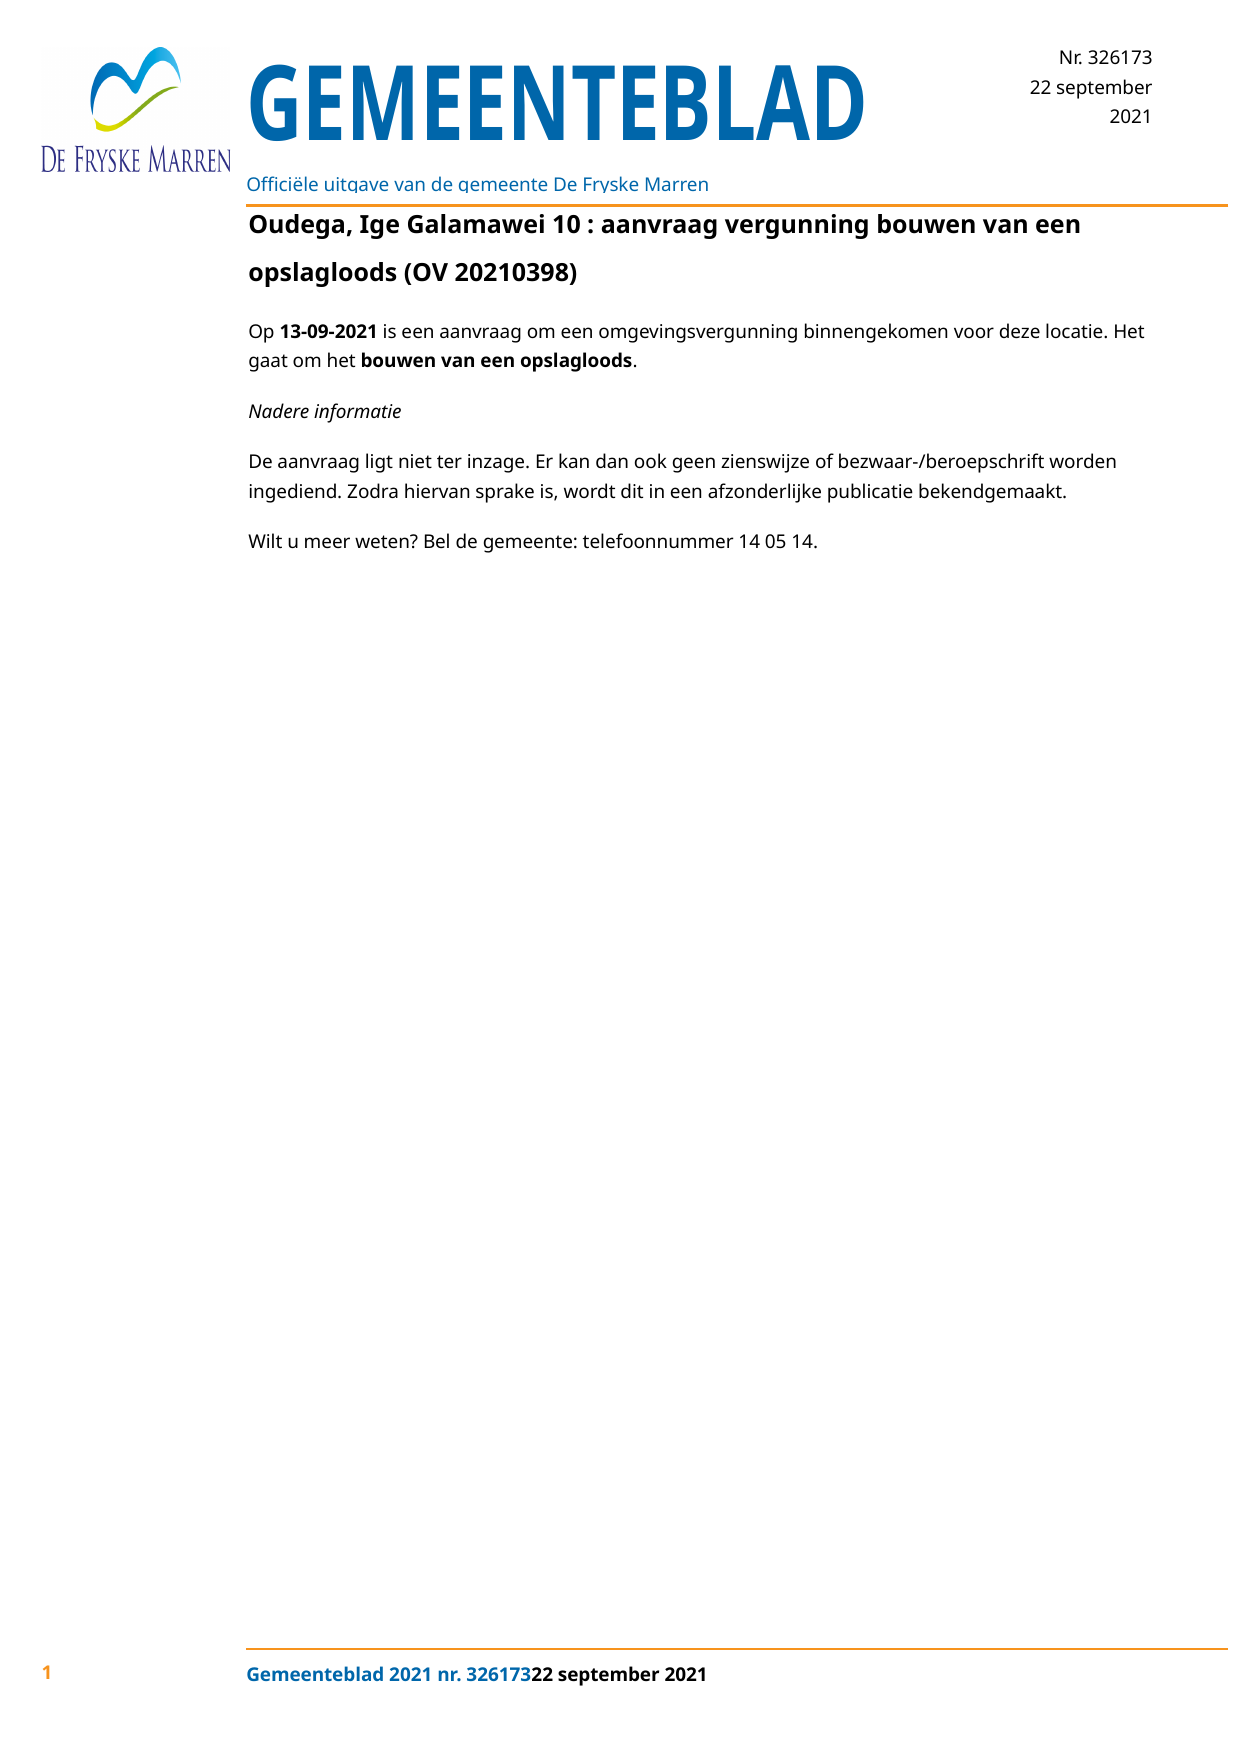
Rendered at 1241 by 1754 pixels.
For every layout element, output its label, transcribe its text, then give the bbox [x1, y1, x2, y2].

text Op 13-09-2021 is een aanvraag om een omgevingsvergunning binnengekomen voor deze locatie. Het gaat om het bouwen van een opslagloods. [248, 318, 1152, 373]
text Wilt u meer weten? Bel de gemeente: telefoonnummer 14 05 14. [248, 528, 1152, 554]
picture [41, 47, 231, 172]
text Oudega, Ige Galamawei 10 : aanvraag vergunning bouwen van een opslagloods (OV 20210398) [248, 207, 1152, 288]
text De aanvraag ligt niet ter inzage. Er kan dan ook geen zienswijze of bezwaar-/beroepschrift worden ingediend. Zodra hiervan sprake is, wordt dit in een afzonderlijke publicatie bekendgemaakt. [248, 448, 1152, 504]
text Nadere informatie [248, 398, 1152, 424]
